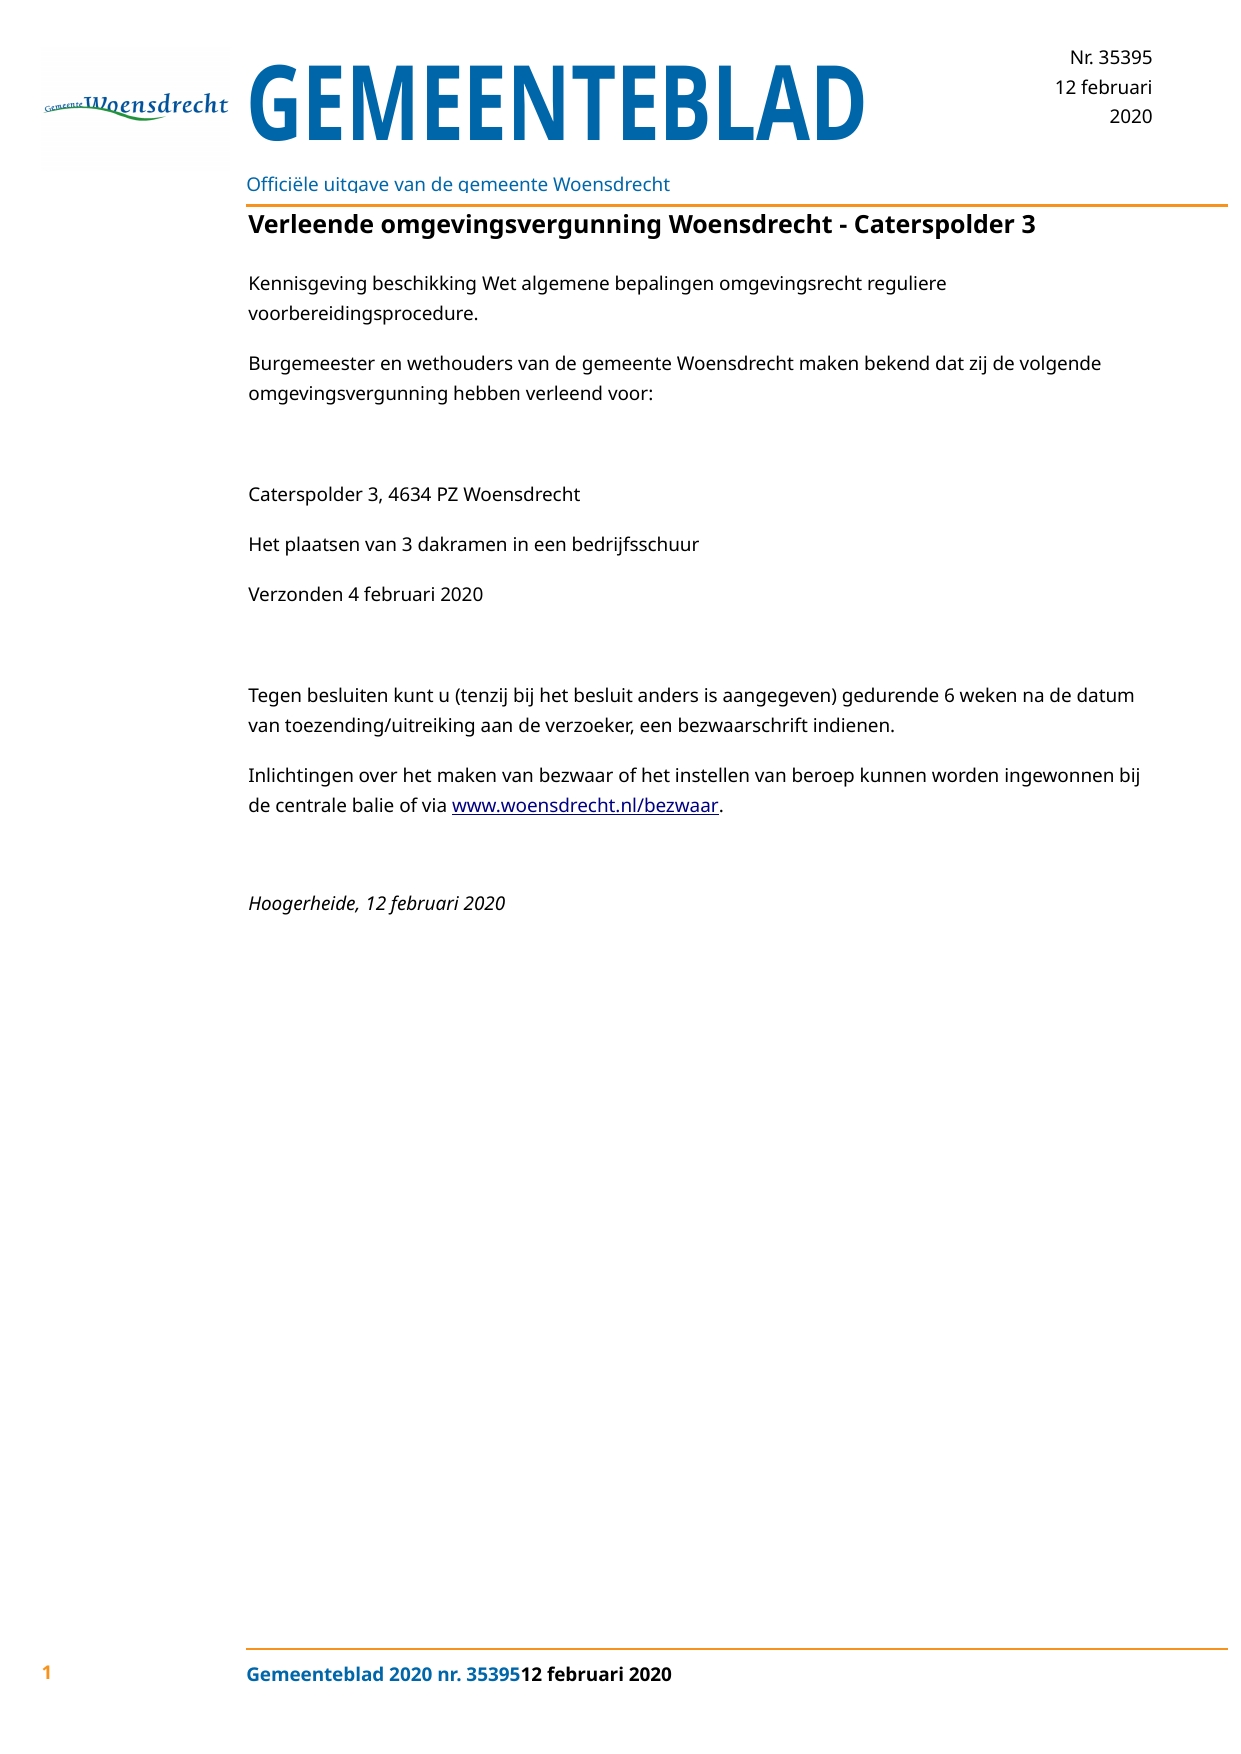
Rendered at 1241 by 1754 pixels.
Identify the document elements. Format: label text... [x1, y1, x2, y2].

text Hoogerheide, 12 februari 2020 [248, 890, 1152, 916]
text Kennisgeving beschikking Wet algemene bepalingen omgevingsrecht reguliere voorbereidingsprocedure. [248, 270, 1152, 326]
text Verzonden 4 februari 2020 [248, 582, 1152, 607]
text Verleende omgevingsvergunning Woensdrecht - Caterspolder 3 [248, 207, 1152, 241]
text Tegen besluiten kunt u (tenzij bij het besluit anders is aangegeven) gedurende 6 weken na de datum van toezending/uitreiking aan de verzoeker, een bezwaarschrift indienen. [248, 682, 1152, 738]
text Caterspolder 3, 4634 PZ Woensdrecht [248, 481, 1152, 506]
text Inlichtingen over het maken van bezwaar of het instellen van beroep kunnen worden ingewonnen bij de centrale balie of via www.woensdrecht.nl/bezwaar. [248, 762, 1152, 818]
text Burgemeester en wethouders van de gemeente Woensdrecht maken bekend dat zij de volgende omgevingsvergunning hebben verleend voor: [248, 350, 1152, 406]
picture [41, 47, 231, 172]
text Het plaatsen van 3 dakramen in een bedrijfsschuur [248, 531, 1152, 557]
